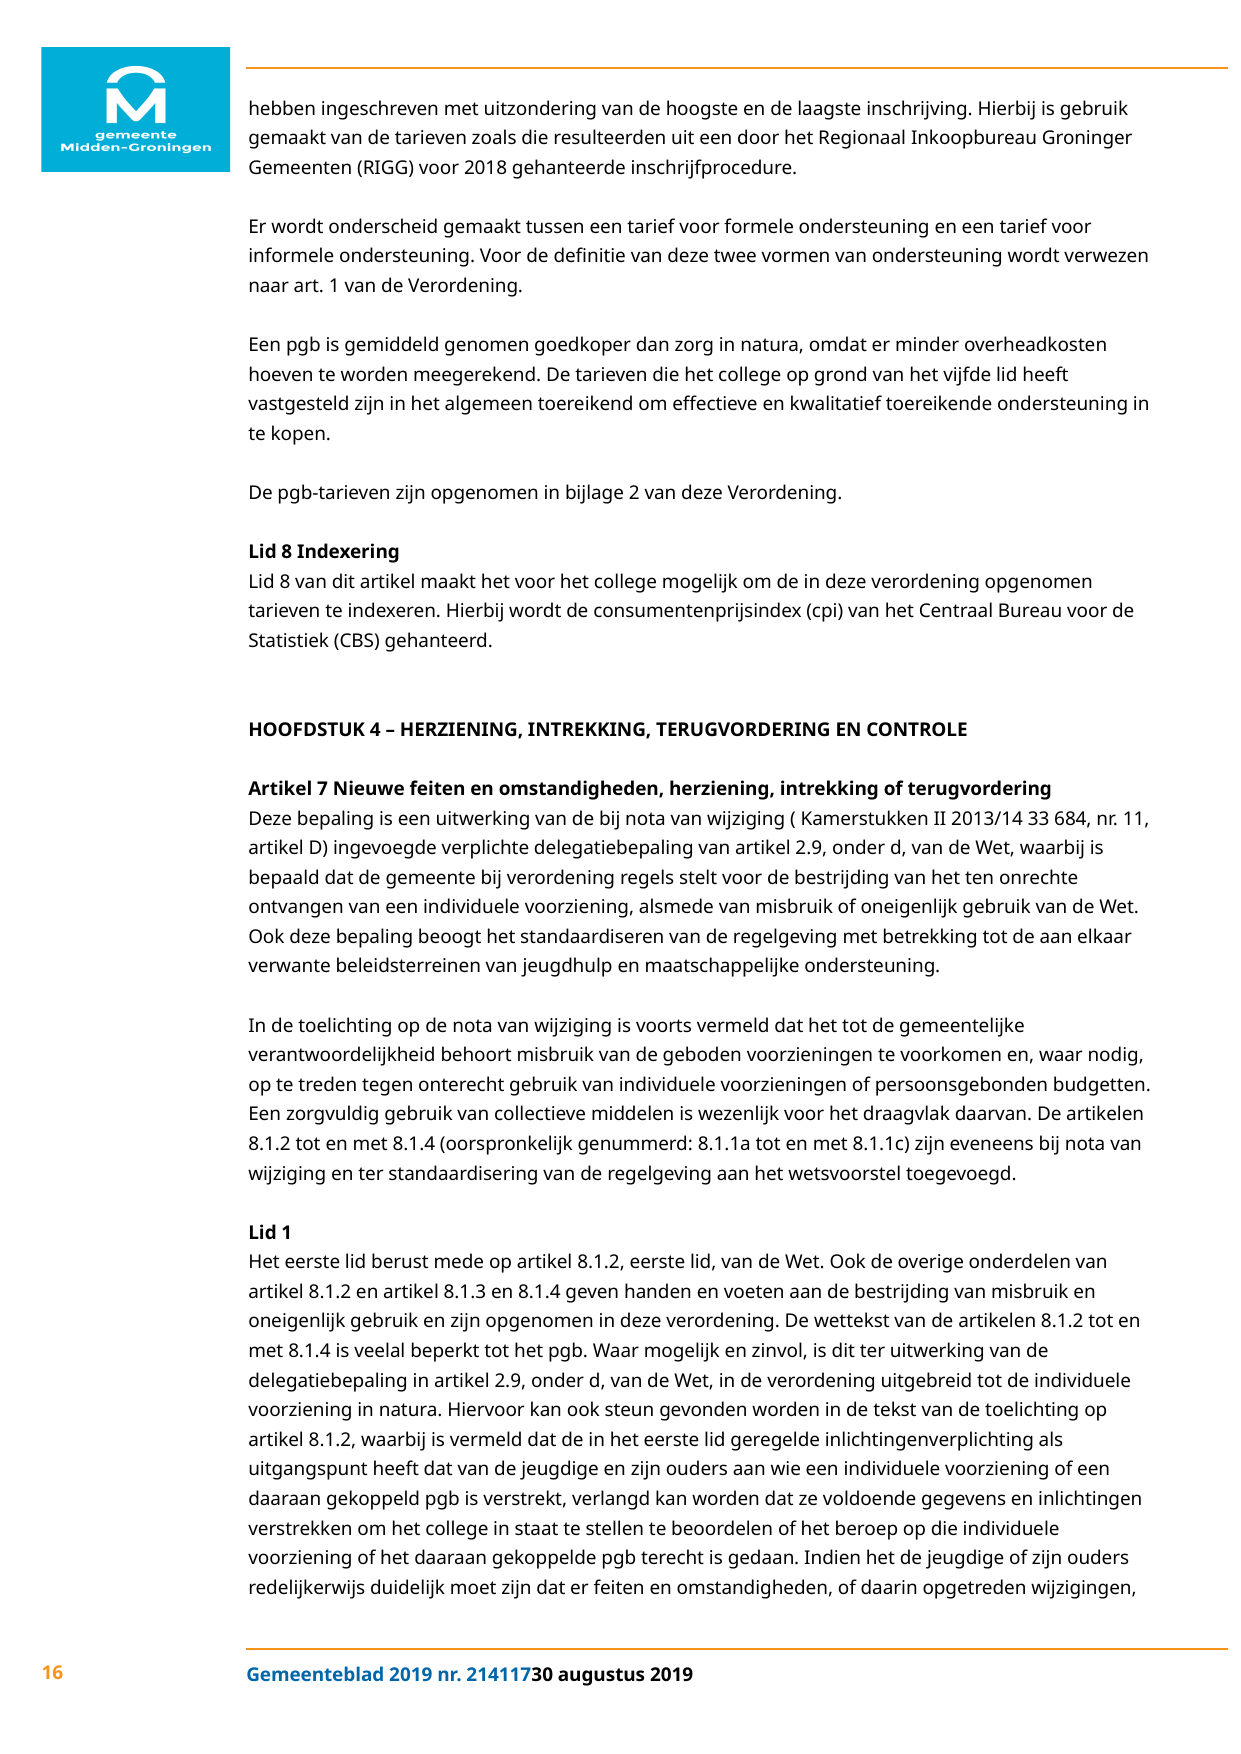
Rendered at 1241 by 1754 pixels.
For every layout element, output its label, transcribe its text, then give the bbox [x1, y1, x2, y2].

picture [184, 146, 190, 153]
text HOOFDSTUK 4 – HERZIENING, INTREKKING, TERUGVORDERING EN CONTROLE [248, 716, 1152, 742]
text De pgb-tarieven zijn opgenomen in bijlage 2 van deze Verordening. [248, 479, 1152, 505]
text Er wordt onderscheid gemaakt tussen een tarief voor formele ondersteuning en een tarief voor informele ondersteuning. Voor de definitie van deze twee vormen van ondersteuning wordt verwezen naar art. 1 van de Verordening. [248, 213, 1152, 298]
text hebben ingeschreven met uitzondering van de hoogste en de laagste inschrijving. Hierbij is gebruik gemaakt van de tarieven zoals die resulteerden uit een door het Regionaal Inkoopbureau Groninger Gemeenten (RIGG) voor 2018 gehanteerde inschrijfprocedure. [248, 95, 1152, 180]
text Lid 1 [248, 1219, 1152, 1245]
text Lid 8 van dit artikel maakt het voor het college mogelijk om de in deze verordening opgenomen tarieven te indexeren. Hierbij wordt de consumentenprijsindex (cpi) van het Centraal Bureau voor de Statistiek (CBS) gehanteerd. [248, 568, 1152, 653]
picture [108, 66, 164, 82]
text Een pgb is gemiddeld genomen goedkoper dan zorg in natura, omdat er minder overheadkosten hoeven te worden meegerekend. De tarieven die het college op grond van het vijfde lid heeft vastgesteld zijn in het algemeen toereikend om effectieve en kwalitatief toereikende ondersteuning in te kopen. [248, 331, 1152, 446]
text Het eerste lid berust mede op artikel 8.1.2, eerste lid, van de Wet. Ook de overige onderdelen van artikel 8.1.2 en artikel 8.1.3 en 8.1.4 geven handen en voeten aan de bestrijding van misbruik en oneigenlijk gebruik en zijn opgenomen in deze verordening. De wettekst van de artikelen 8.1.2 tot en met 8.1.4 is veelal beperkt tot het pgb. Waar mogelijk en zinvol, is dit ter uitwerking van de delegatiebepaling in artikel 2.9, onder d, van de Wet, in de verordening uitgebreid tot de individuele voorziening in natura. Hiervoor kan ook steun gevonden worden in de tekst van de toelichting op artikel 8.1.2, waarbij is vermeld dat de in het eerste lid geregelde inlichtingenverplichting als uitgangspunt heeft dat van de jeugdige en zijn ouders aan wie een individuele voorziening of een daaraan gekoppeld pgb is verstrekt, verlangd kan worden dat ze voldoende gegevens en inlichtingen verstrekken om het college in staat te stellen te beoordelen of het beroep op die individuele voorziening of het daaraan gekoppelde pgb terecht is gedaan. Indien het de jeugdige of zijn ouders redelijkerwijs duidelijk moet zijn dat er feiten en omstandigheden, of daarin opgetreden wijzigingen, [248, 1248, 1152, 1600]
text Artikel 7 Nieuwe feiten en omstandigheden, herziening, intrekking of terugvordering [248, 775, 1152, 801]
picture [107, 89, 165, 122]
text In de toelichting op de nota van wijziging is voorts vermeld dat het tot de gemeentelijke verantwoordelijkheid behoort misbruik van de geboden voorzieningen te voorkomen en, waar nodig, op te treden tegen onterecht gebruik van individuele voorzieningen of persoonsgebonden budgetten. Een zorgvuldig gebruik van collectieve middelen is wezenlijk voor het draagvlak daarvan. De artikelen 8.1.2 tot en met 8.1.4 (oorspronkelijk genummerd: 8.1.1a tot en met 8.1.1c) zijn eveneens bij nota van wijziging en ter standaardisering van de regelgeving aan het wetsvoorstel toegevoegd. [248, 1012, 1152, 1186]
text Lid 8 Indexering [248, 538, 1152, 564]
text Deze bepaling is een uitwerking van de bij nota van wijziging ( Kamerstukken II 2013/14 33 684, nr. 11, artikel D) ingevoegde verplichte delegatiebepaling van artikel 2.9, onder d, van de Wet, waarbij is bepaald dat de gemeente bij verordening regels stelt voor de bestrijding van het ten onrechte ontvangen van een individuele voorziening, alsmede van misbruik of oneigenlijk gebruik van de Wet. Ook deze bepaling beoogt het standaardiseren van de regelgeving met betrekking tot de aan elkaar verwante beleidsterreinen van jeugdhulp en maatschappelijke ondersteuning. [248, 805, 1152, 978]
